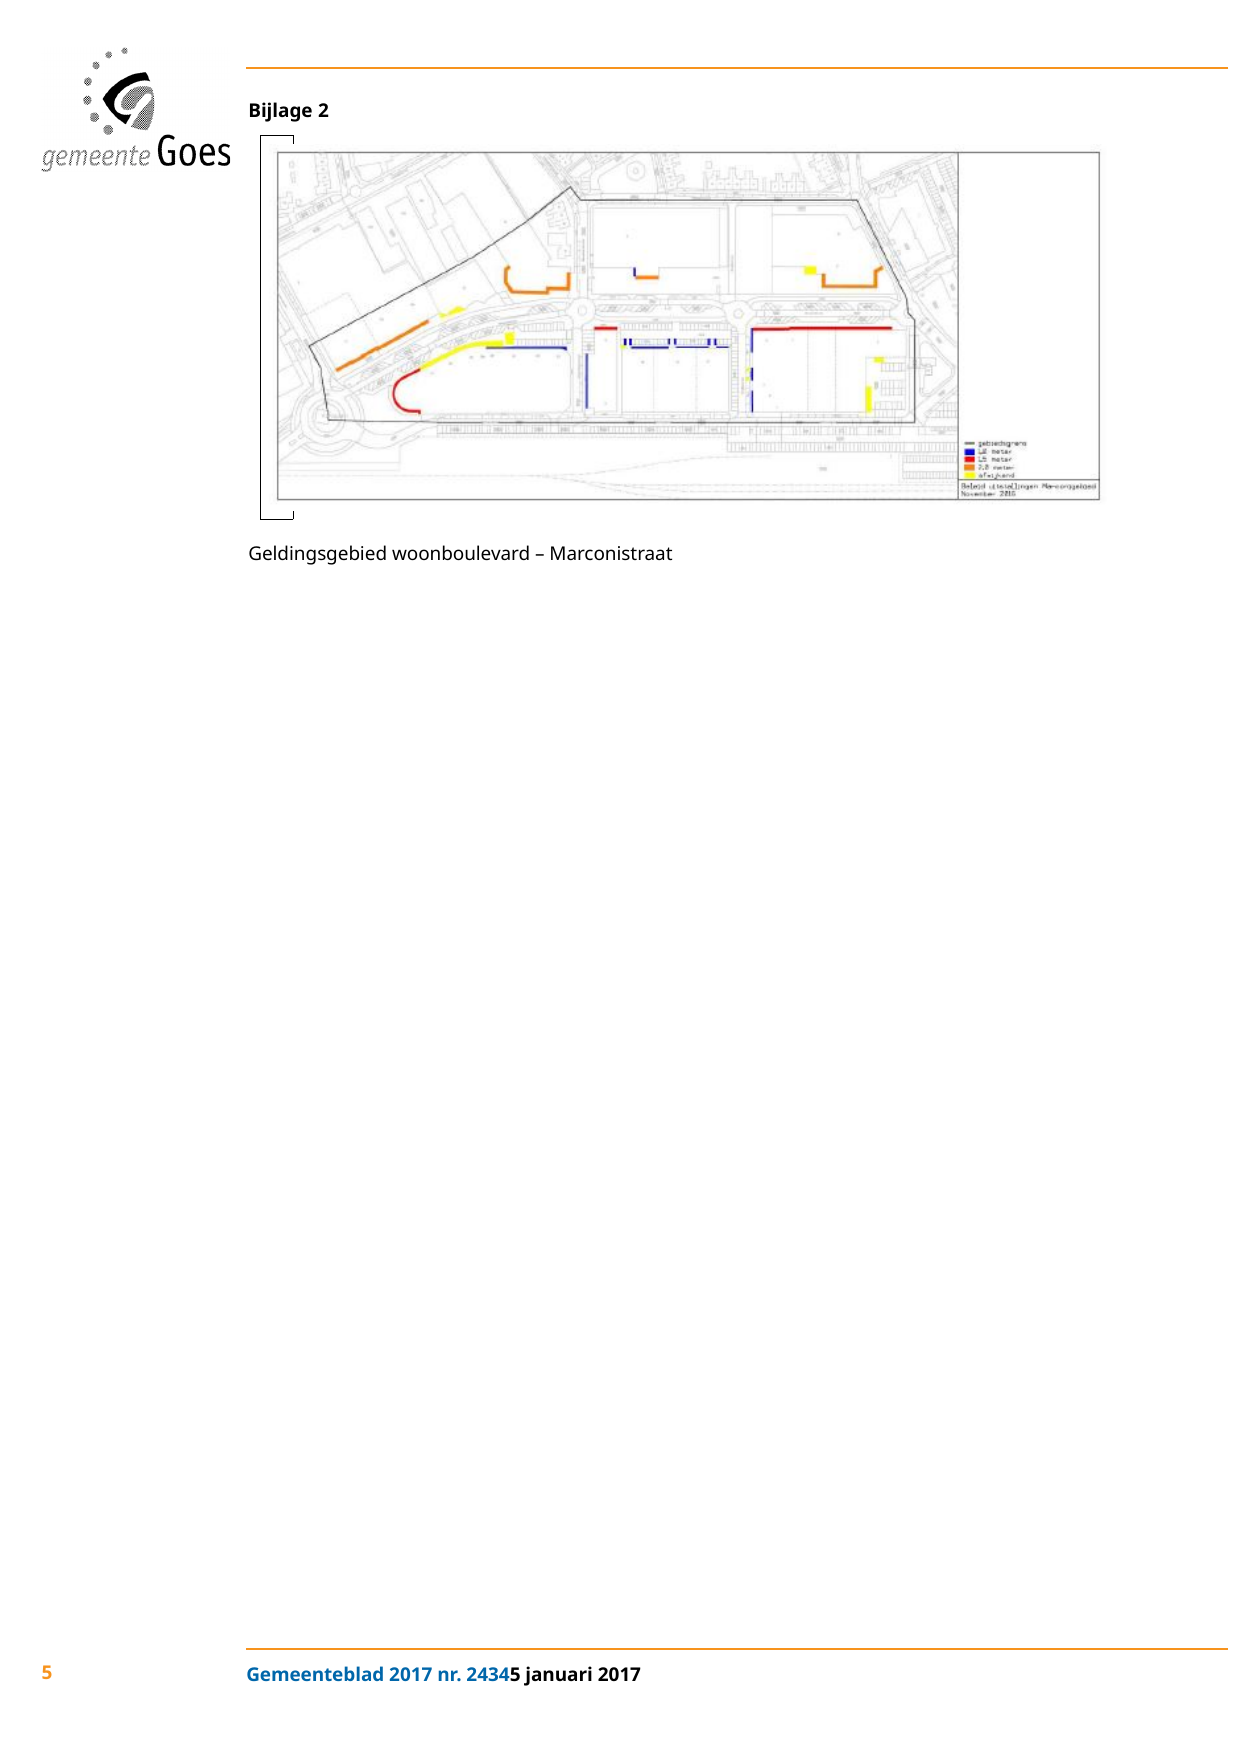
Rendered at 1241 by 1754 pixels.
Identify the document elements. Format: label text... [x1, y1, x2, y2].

text Geldingsgebied woonboulevard – Marconistraat [248, 541, 1152, 566]
picture [41, 47, 231, 172]
picture [268, 144, 1108, 511]
text Bijlage 2 [248, 95, 1152, 123]
